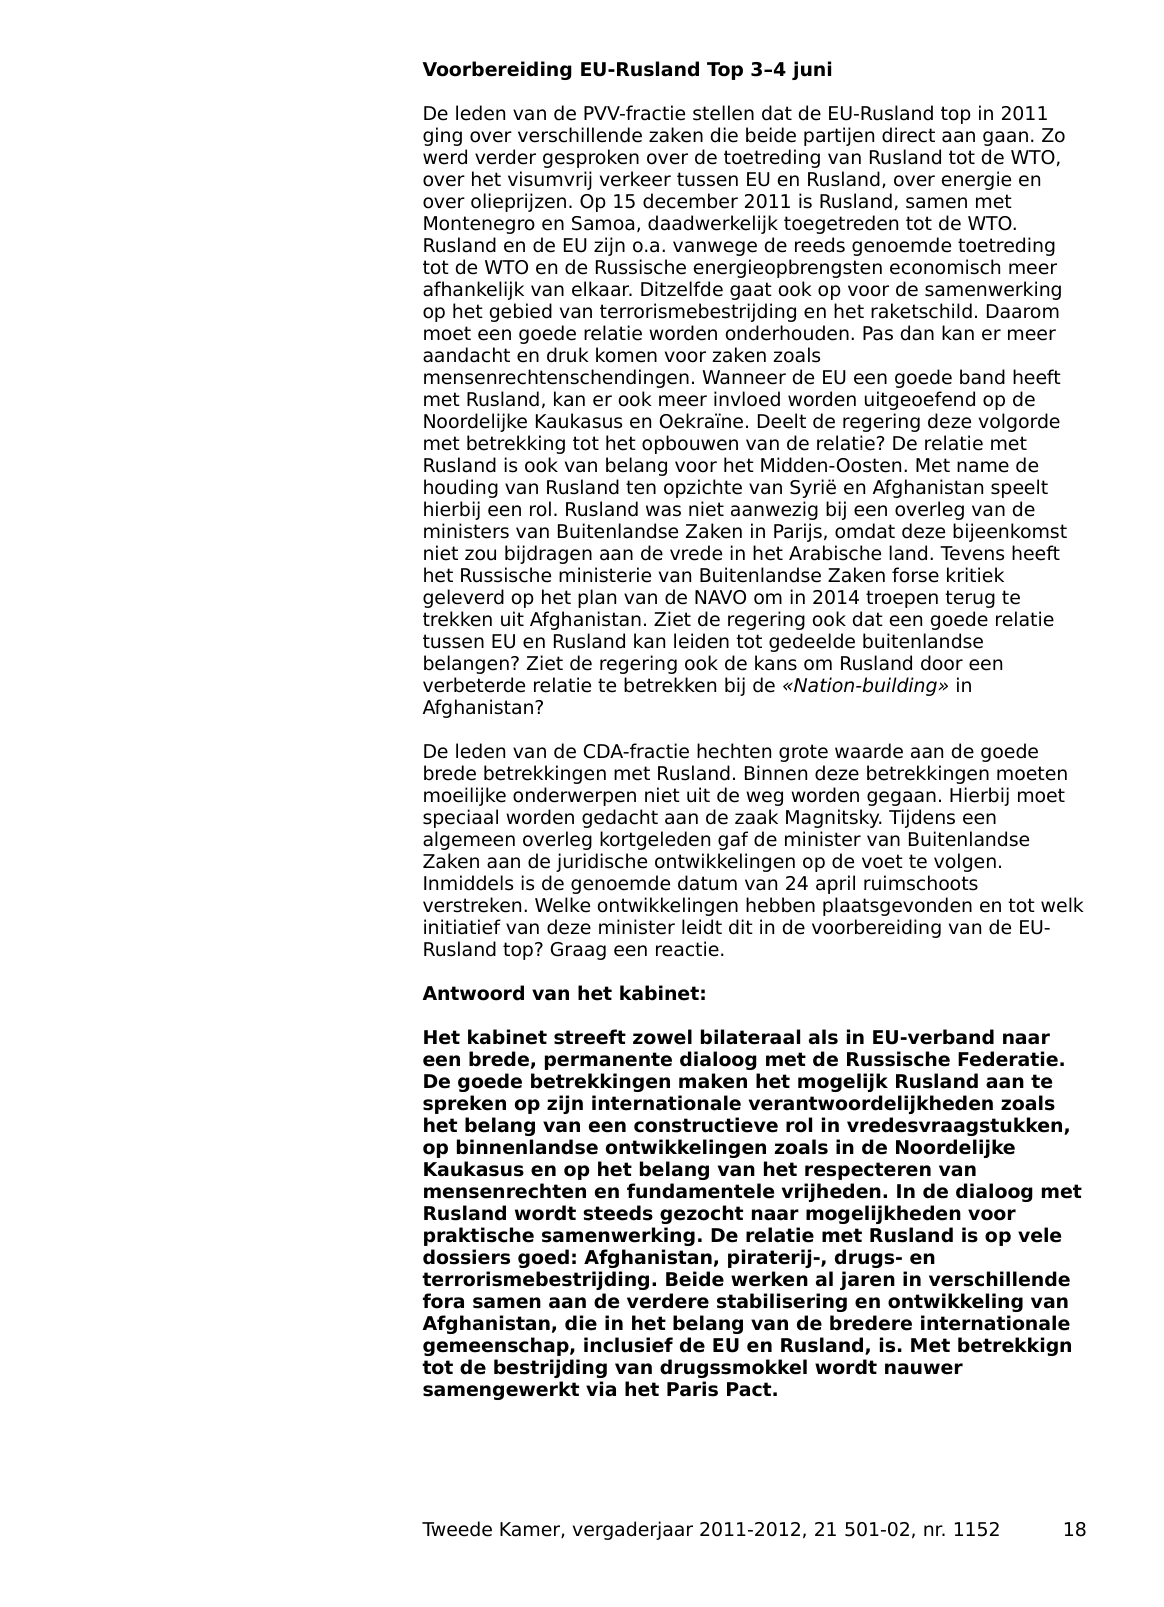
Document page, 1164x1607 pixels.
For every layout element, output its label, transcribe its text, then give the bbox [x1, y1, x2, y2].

text Rusland en de EU zijn o.a. vanwege de reeds genoemde toetreding tot de WTO en de Russische energieopbrengsten economisch meer afhankelijk van elkaar. Ditzelfde gaat ook op voor de samenwerking op het gebied van terrorismebestrijding en het raketschild. Daarom moet een goede relatie worden onderhouden. Pas dan kan er meer aandacht en druk komen voor zaken zoals mensenrechtenschendingen. Wanneer de EU een goede band heeft met Rusland, kan er ook meer invloed worden uitgeoefend op de Noordelijke Kaukasus en Oekraïne. Deelt de regering deze volgorde met betrekking tot het opbouwen van de relatie? De relatie met Rusland is ook van belang voor het Midden-Oosten. Met name de houding van Rusland ten opzichte van Syrië en Afghanistan speelt hierbij een rol. Rusland was niet aanwezig bij een overleg van de ministers van Buitenlandse Zaken in Parijs, omdat deze bijeenkomst niet zou bijdragen aan de vrede in het Arabische land. Tevens heeft het Russische ministerie van Buitenlandse Zaken forse kritiek geleverd op het plan van de NAVO om in 2014 troepen terug te trekken uit Afghanistan. Ziet de regering ook dat een goede relatie tussen EU en Rusland kan leiden tot gedeelde buitenlandse belangen? Ziet de regering ook de kans om Rusland door een verbeterde relatie te betrekken bij de «Nation-building» in Afghanistan? [422, 235, 1087, 719]
text De leden van de PVV-fractie stellen dat de EU-Rusland top in 2011 ging over verschillende zaken die beide partijen direct aan gaan. Zo werd verder gesproken over de toetreding van Rusland tot de WTO, over het visumvrij verkeer tussen EU en Rusland, over energie en over olieprijzen. Op 15 december 2011 is Rusland, samen met Montenegro en Samoa, daadwerkelijk toegetreden tot de WTO. [422, 103, 1087, 235]
subtitle Antwoord van het kabinet: [422, 983, 1087, 1005]
text Het kabinet streeft zowel bilateraal als in EU-verband naar een brede, permanente dialoog met de Russische Federatie. De goede betrekkingen maken het mogelijk Rusland aan te spreken op zijn internationale verantwoordelijkheden zoals het belang van een constructieve rol in vredesvraagstukken, op binnenlandse ontwikkelingen zoals in de Noordelijke Kaukasus en op het belang van het respecteren van mensenrechten en fundamentele vrijheden. In de dialoog met Rusland wordt steeds gezocht naar mogelijkheden voor praktische samenwerking. De relatie met Rusland is op vele dossiers goed: Afghanistan, piraterij-, drugs- en terrorismebestrijding. Beide werken al jaren in verschillende fora samen aan de verdere stabilisering en ontwikkeling van Afghanistan, die in het belang van de bredere internationale gemeenschap, inclusief de EU en Rusland, is. Met betrekkign tot de bestrijding van drugssmokkel wordt nauwer samengewerkt via het Paris Pact. [422, 1027, 1087, 1401]
text De leden van de CDA-fractie hechten grote waarde aan de goede brede betrekkingen met Rusland. Binnen deze betrekkingen moeten moeilijke onderwerpen niet uit de weg worden gegaan. Hierbij moet speciaal worden gedacht aan de zaak Magnitsky. Tijdens een algemeen overleg kortgeleden gaf de minister van Buitenlandse Zaken aan de juridische ontwikkelingen op de voet te volgen. Inmiddels is de genoemde datum van 24 april ruimschoots verstreken. Welke ontwikkelingen hebben plaatsgevonden en tot welk initiatief van deze minister leidt dit in de voorbereiding van de EU-Rusland top? Graag een reactie. [422, 741, 1087, 961]
subtitle Voorbereiding EU-Rusland Top 3–4 juni [422, 59, 1087, 81]
